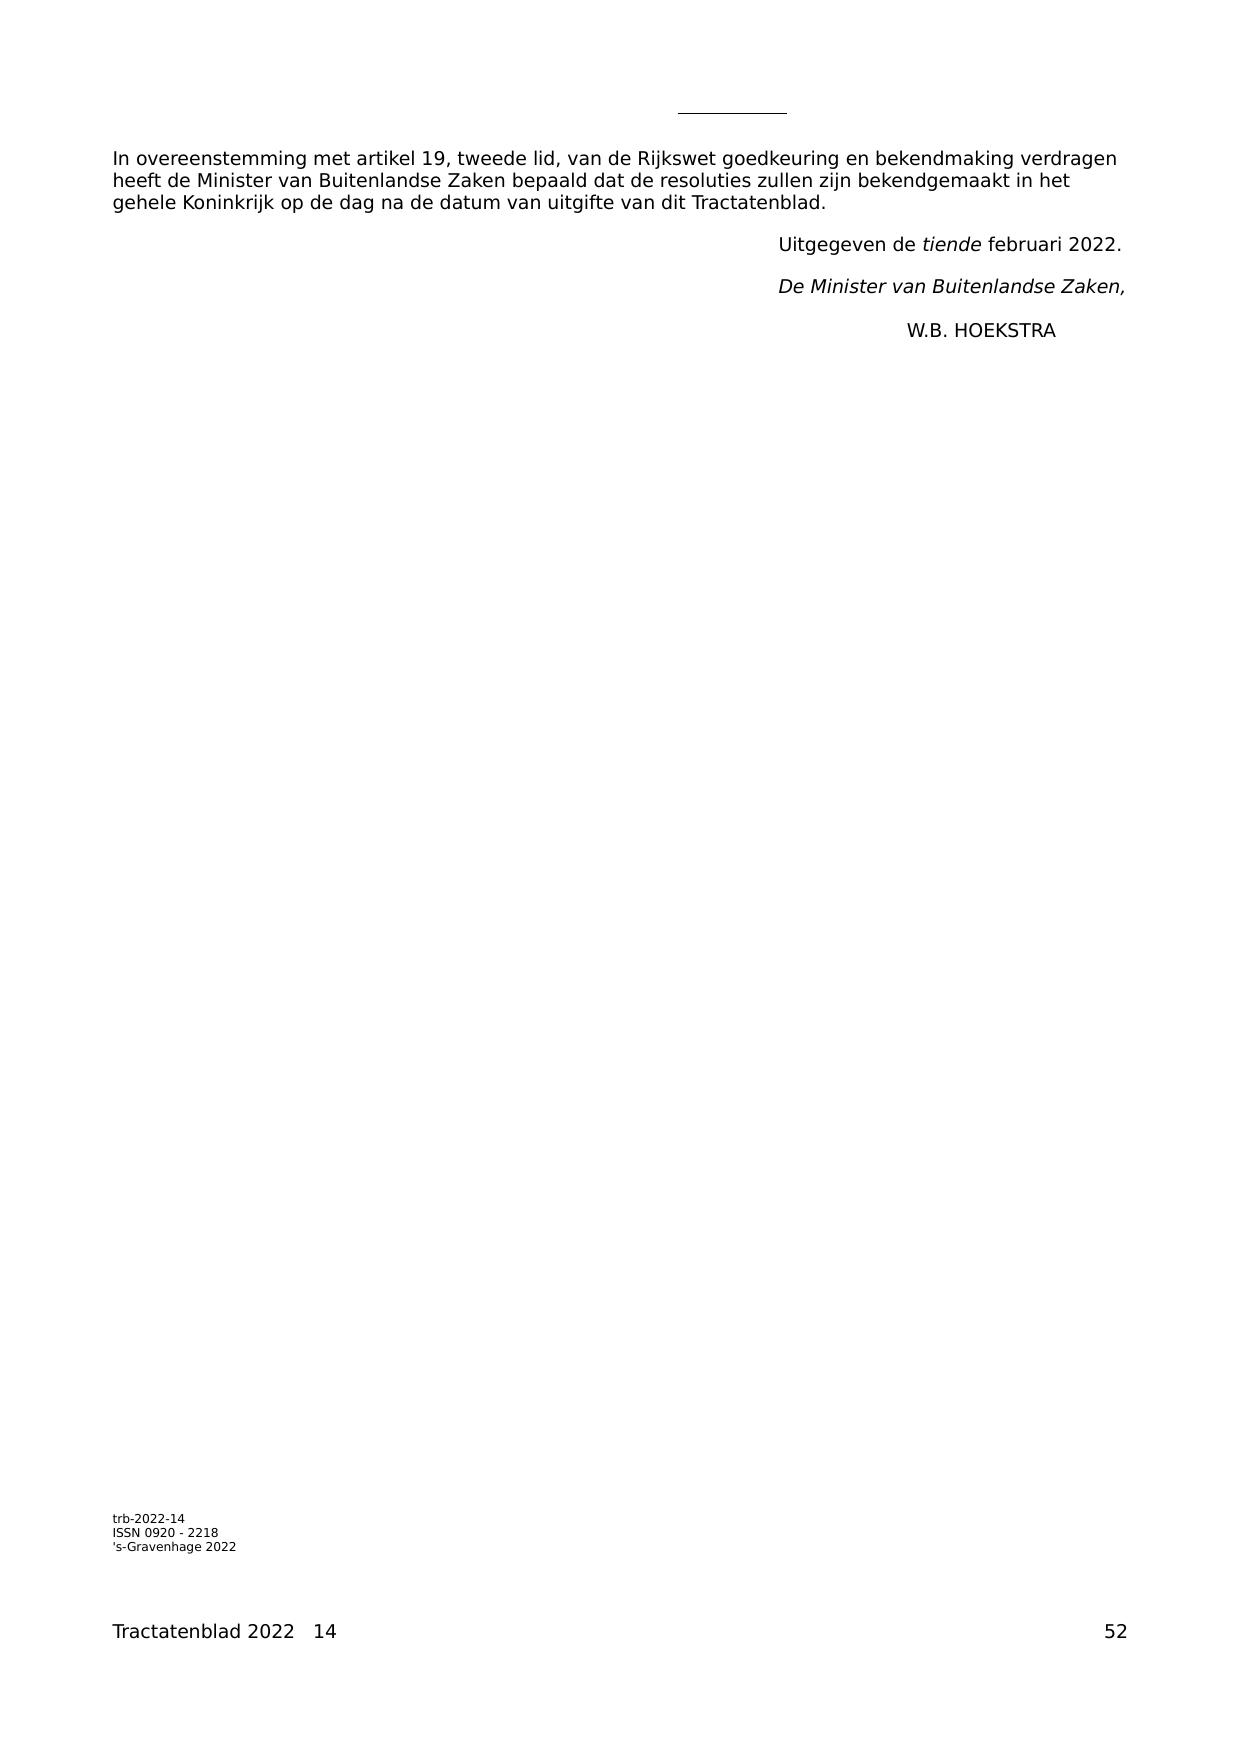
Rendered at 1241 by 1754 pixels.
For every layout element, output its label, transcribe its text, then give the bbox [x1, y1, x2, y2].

text ISSN 0920 - 2218 [112, 1526, 346, 1540]
text Uitgegeven de tiende februari 2022. [112, 234, 1128, 256]
text 's-Gravenhage 2022 [112, 1540, 346, 1554]
text De Minister van Buitenlandse Zaken, W.B. HOEKSTRA [112, 276, 1128, 342]
text trb-2022-14 [112, 1512, 346, 1526]
text In overeenstemming met artikel 19, tweede lid, van de Rijkswet goedkeuring en bekendmaking verdragen heeft de Minister van Buitenlandse Zaken bepaald dat de resoluties zullen zijn bekendgemaakt in het gehele Koninkrijk op de dag na de datum van uitgifte van dit Tractatenblad. [112, 148, 1128, 214]
